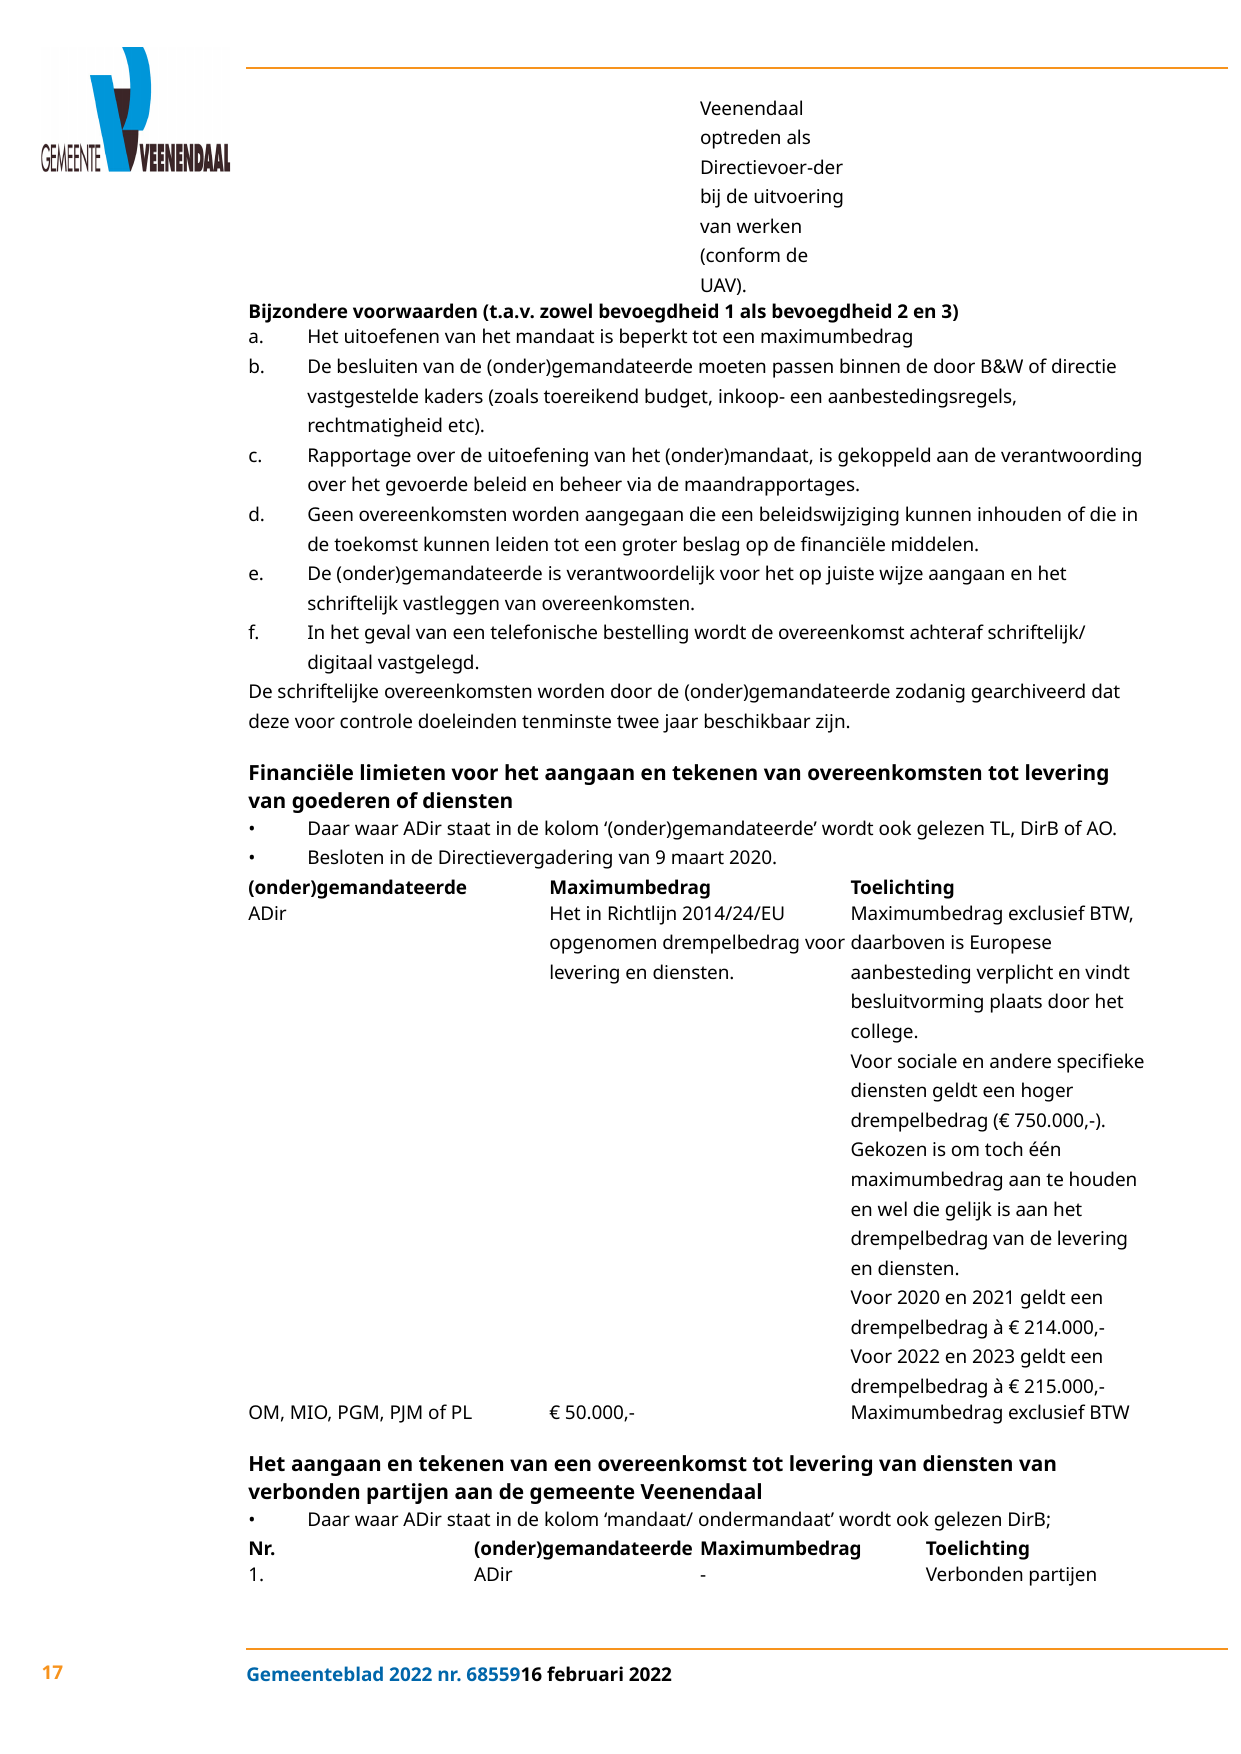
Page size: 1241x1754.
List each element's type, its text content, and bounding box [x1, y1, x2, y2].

table_cell [549, 95, 700, 298]
picture [41, 47, 130, 172]
table_header Toelichting [850, 874, 1152, 900]
table_header Maximumbedrag [700, 1535, 926, 1561]
table_cell Het in Richtlijn 2014/24/EU opgenomen drempelbedrag voor levering en diensten. [549, 900, 850, 1399]
table_header Nr. [248, 1535, 474, 1561]
table_cell Het uitoefenen van het mandaat is beperkt tot een maximumbedrag De besluiten van de (onder)gemandateerde moeten passen binnen de door B&W of directie vastgestelde kaders (zoals toereikend budget, inkoop- een aanbestedingsregels, rechtmatigheid etc). Rapportage over de uitoefening van het (onder)mandaat, is gekoppeld aan de verantwoording over het gevoerde beleid en beheer via de maandrapportages. Geen overeenkomsten worden aangegaan die een beleidswijziging kunnen inhouden of die in de toekomst kunnen leiden tot een groter beslag op de financiële middelen. De (onder)gemandateerde is verantwoordelijk voor het op juiste wijze aangaan en het schriftelijk vastleggen van overeenkomsten. In het geval van een telefonische bestelling wordt de overeenkomst achteraf schriftelijk/ digitaal vastgelegd. De schriftelijke overeenkomsten worden door de (onder)gemandateerde zodanig gearchiveerd dat deze voor controle doeleinden tenminste twee jaar beschikbaar zijn. [248, 324, 1152, 734]
table_cell ADir [248, 900, 549, 1399]
list Daar waar ADir staat in de kolom ‘(onder)gemandateerde’ wordt ook gelezen TL, DirB of AO. [248, 815, 1152, 841]
picture [123, 47, 231, 172]
table_cell [248, 95, 398, 298]
table_cell Veenendaal optreden als Directievoer-der bij de uitvoering van werken (conform de UAV). [700, 95, 850, 298]
table_cell [850, 95, 1001, 298]
text Het aangaan en tekenen van een overeenkomst tot levering van diensten van verbonden partijen aan de gemeente Veenendaal [248, 1449, 1152, 1506]
table_cell [248, 1561, 474, 1587]
table_cell Bijzondere voorwaarden (t.a.v. zowel bevoegdheid 1 als bevoegdheid 2 en 3) [248, 298, 1152, 324]
table_header (onder)gemandateerde [248, 874, 549, 900]
list Besloten in de Directievergadering van 9 maart 2020. [248, 844, 1152, 870]
table_cell Verbonden partijen [926, 1561, 1152, 1587]
table_cell Maximumbedrag exclusief BTW, daarboven is Europese aanbesteding verplicht en vindt besluitvorming plaats door het college. Voor sociale en andere specifieke diensten geldt een hoger drempelbedrag (€ 750.000,-). Gekozen is om toch één maximumbedrag aan te houden en wel die gelijk is aan het drempelbedrag van de levering en diensten. Voor 2020 en 2021 geldt een drempelbedrag à € 214.000,- Voor 2022 en 2023 geldt een drempelbedrag à € 215.000,- [850, 900, 1152, 1399]
table_cell - [700, 1561, 926, 1587]
table_header Maximumbedrag [549, 874, 850, 900]
table_header Toelichting [926, 1535, 1152, 1561]
table_cell [399, 95, 549, 298]
text Financiële limieten voor het aangaan en tekenen van overeenkomsten tot levering van goederen of diensten [248, 758, 1152, 815]
table_header (onder)gemandateerde [474, 1535, 700, 1561]
table_cell [1001, 95, 1152, 298]
table_cell Maximumbedrag exclusief BTW [850, 1399, 1152, 1425]
table_cell € 50.000,- [549, 1399, 850, 1425]
table_cell ADir [474, 1561, 700, 1587]
table_cell OM, MIO, PGM, PJM of PL [248, 1399, 549, 1425]
list Daar waar ADir staat in de kolom ‘mandaat/ ondermandaat’ wordt ook gelezen DirB; [248, 1506, 1152, 1531]
